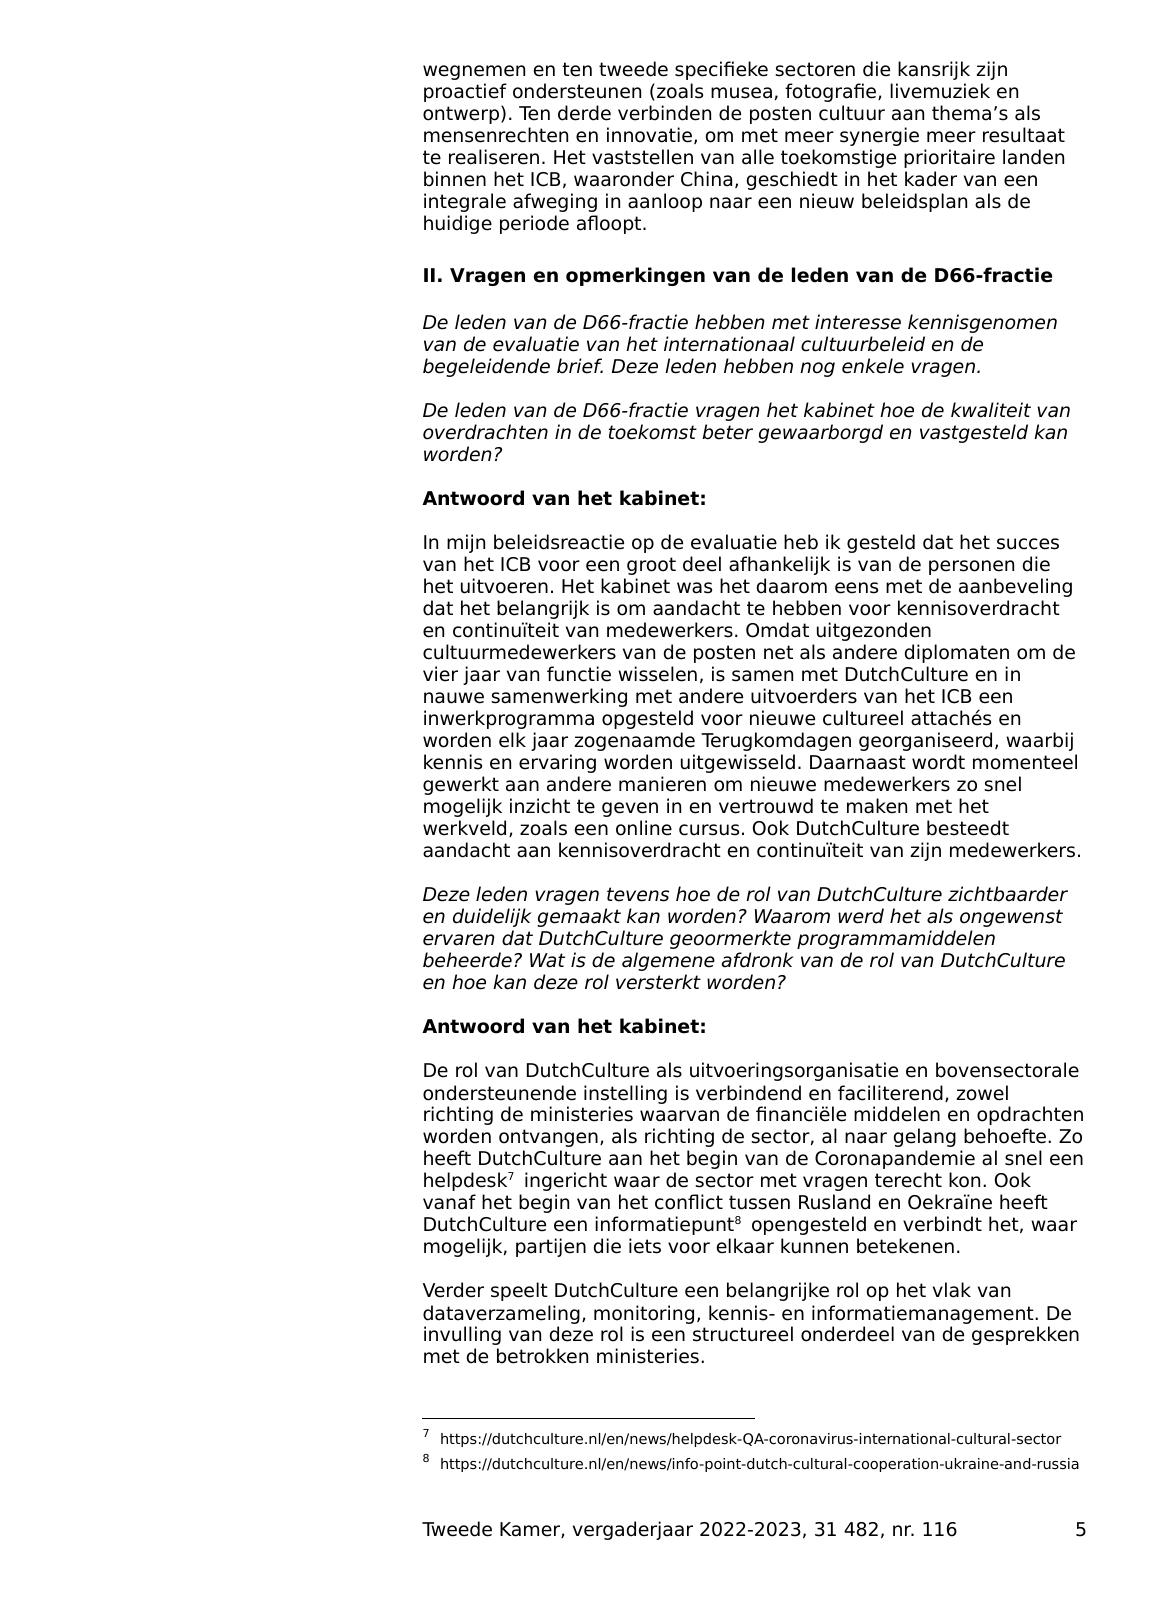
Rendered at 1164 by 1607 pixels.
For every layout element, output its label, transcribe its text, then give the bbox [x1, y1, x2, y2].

text De rol van DutchCulture als uitvoeringsorganisatie en bovensectorale ondersteunende instelling is verbindend en faciliterend, zowel richting de ministeries waarvan de financiële middelen en opdrachten worden ontvangen, als richting de sector, al naar gelang behoefte. Zo heeft DutchCulture aan het begin van de Coronapandemie al snel een helpdesk ingericht waar de sector met vragen terecht kon. Ook vanaf het begin van het conflict tussen Rusland en Oekraïne heeft DutchCulture een informatiepunt opengesteld en verbindt het, waar mogelijk, partijen die iets voor elkaar kunnen betekenen. [422, 1060, 1087, 1258]
text Verder speelt DutchCulture een belangrijke rol op het vlak van dataverzameling, monitoring, kennis- en informatiemanagement. De invulling van deze rol is een structureel onderdeel van de gesprekken met de betrokken ministeries. [422, 1280, 1087, 1368]
text De leden van de D66-fractie vragen het kabinet hoe de kwaliteit van overdrachten in de toekomst beter gewaarborgd en vastgesteld kan worden? [422, 400, 1087, 466]
text https://dutchculture.nl/en/news/info-point-dutch-cultural-cooperation-ukraine-and-russia [422, 1452, 1087, 1474]
text https://dutchculture.nl/en/news/helpdesk-QA-coronavirus-international-cultural-sector [422, 1427, 1087, 1449]
text wegnemen en ten tweede specifieke sectoren die kansrijk zijn proactief ondersteunen (zoals musea, fotografie, livemuziek en ontwerp). Ten derde verbinden de posten cultuur aan thema’s als mensenrechten en innovatie, om met meer synergie meer resultaat te realiseren. Het vaststellen van alle toekomstige prioritaire landen binnen het ICB, waaronder China, geschiedt in het kader van een integrale afweging in aanloop naar een nieuw beleidsplan als de huidige periode afloopt. [422, 59, 1087, 235]
subtitle II. Vragen en opmerkingen van de leden van de D66-fractie [422, 265, 1087, 287]
text Deze leden vragen tevens hoe de rol van DutchCulture zichtbaarder en duidelijk gemaakt kan worden? Waarom werd het als ongewenst ervaren dat DutchCulture geoormerkte programmamiddelen beheerde? Wat is de algemene afdronk van de rol van DutchCulture en hoe kan deze rol versterkt worden? [422, 884, 1087, 994]
text In mijn beleidsreactie op de evaluatie heb ik gesteld dat het succes van het ICB voor een groot deel afhankelijk is van de personen die het uitvoeren. Het kabinet was het daarom eens met de aanbeveling dat het belangrijk is om aandacht te hebben voor kennisoverdracht en continuïteit van medewerkers. Omdat uitgezonden cultuurmedewerkers van de posten net als andere diplomaten om de vier jaar van functie wisselen, is samen met DutchCulture en in nauwe samenwerking met andere uitvoerders van het ICB een inwerkprogramma opgesteld voor nieuwe cultureel attachés en worden elk jaar zogenaamde Terugkomdagen georganiseerd, waarbij kennis en ervaring worden uitgewisseld. Daarnaast wordt momenteel gewerkt aan andere manieren om nieuwe medewerkers zo snel mogelijk inzicht te geven in en vertrouwd te maken met het werkveld, zoals een online cursus. Ook DutchCulture besteedt aandacht aan kennisoverdracht en continuïteit van zijn medewerkers. [422, 532, 1087, 862]
subtitle Antwoord van het kabinet: [422, 1016, 1087, 1038]
subtitle Antwoord van het kabinet: [422, 488, 1087, 510]
text De leden van de D66-fractie hebben met interesse kennisgenomen van de evaluatie van het internationaal cultuurbeleid en de begeleidende brief. Deze leden hebben nog enkele vragen. [422, 312, 1087, 378]
